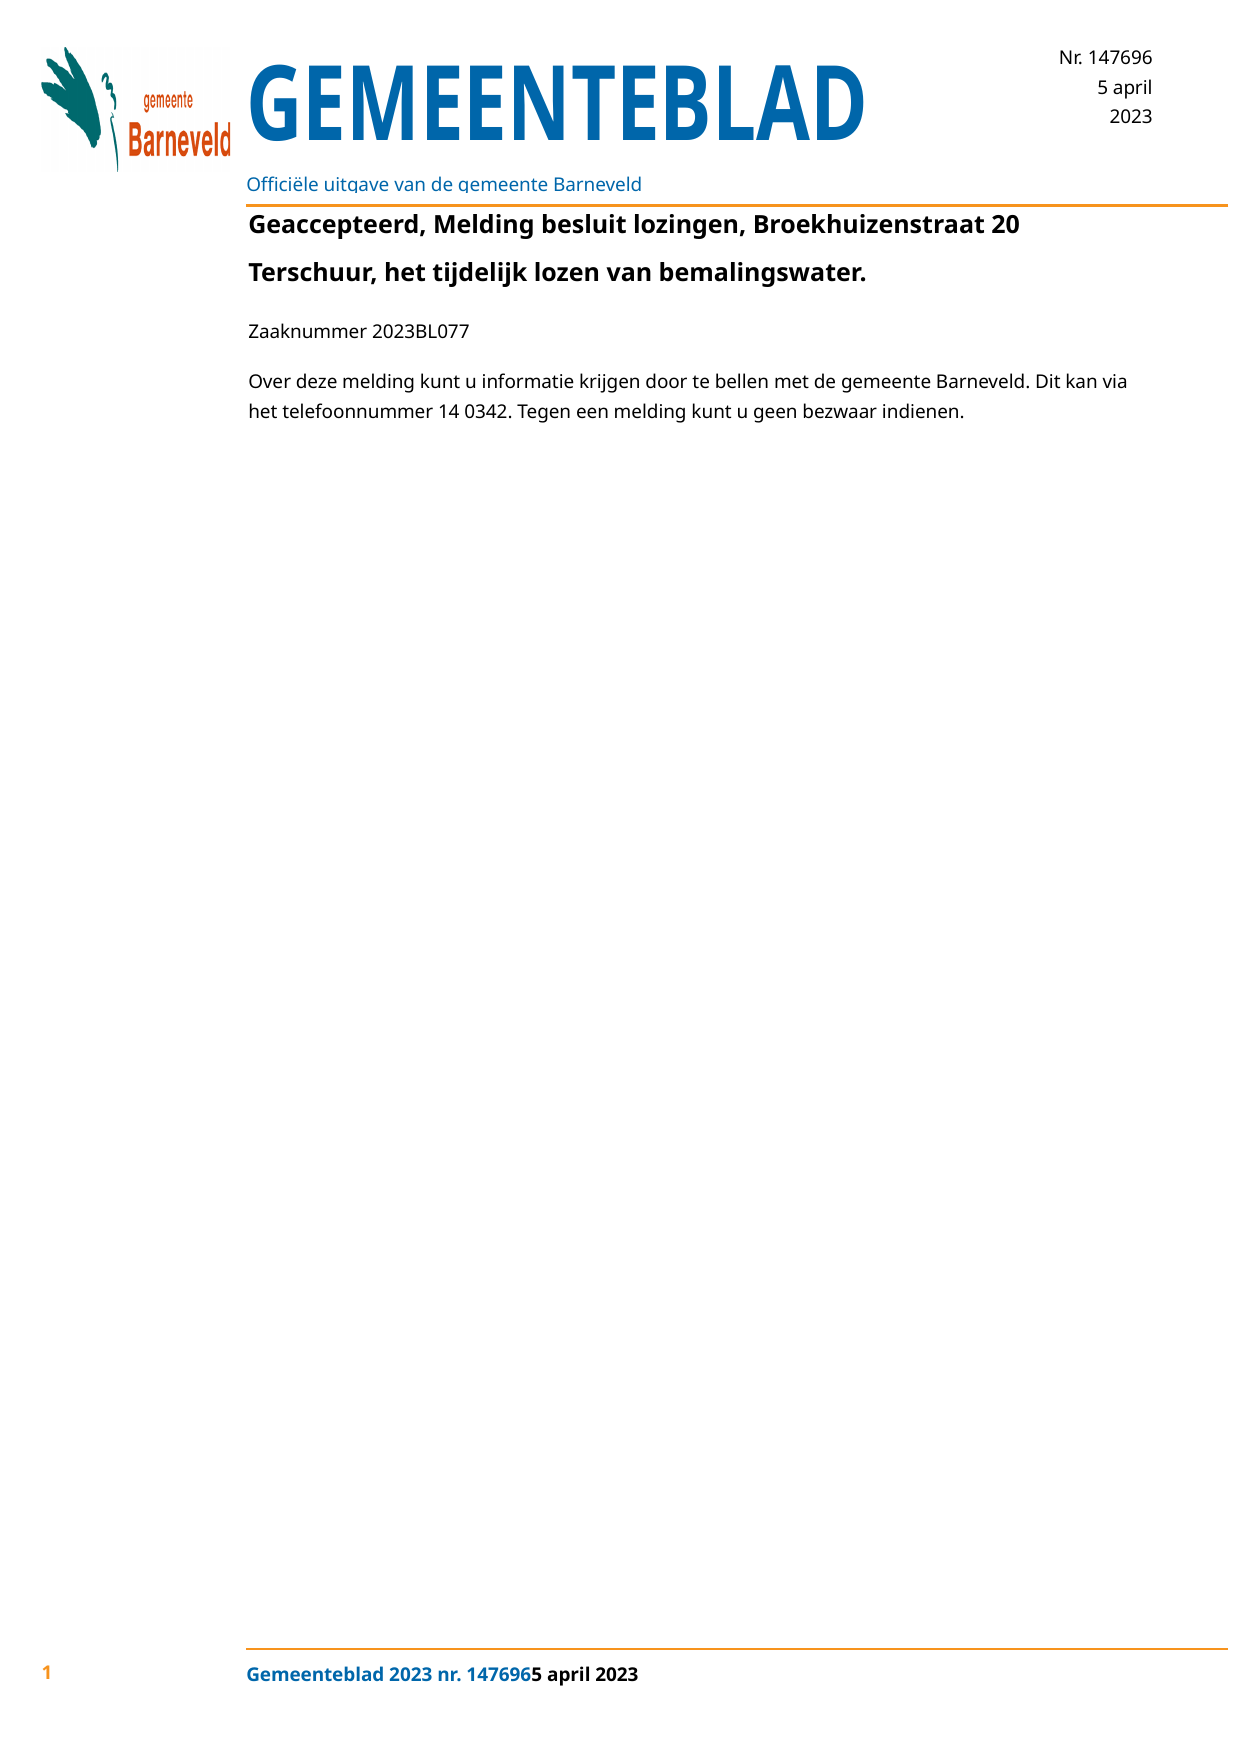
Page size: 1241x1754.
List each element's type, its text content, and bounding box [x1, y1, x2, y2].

text Geaccepteerd, Melding besluit lozingen, Broekhuizenstraat 20 Terschuur, het tijdelijk lozen van bemalingswater. [248, 207, 1152, 288]
text Over deze melding kunt u informatie krijgen door te bellen met de gemeente Barneveld. Dit kan via het telefoonnummer 14 0342. Tegen een melding kunt u geen bezwaar indienen. [248, 368, 1152, 424]
text Zaaknummer 2023BL077 [248, 318, 1152, 344]
picture [41, 47, 231, 172]
